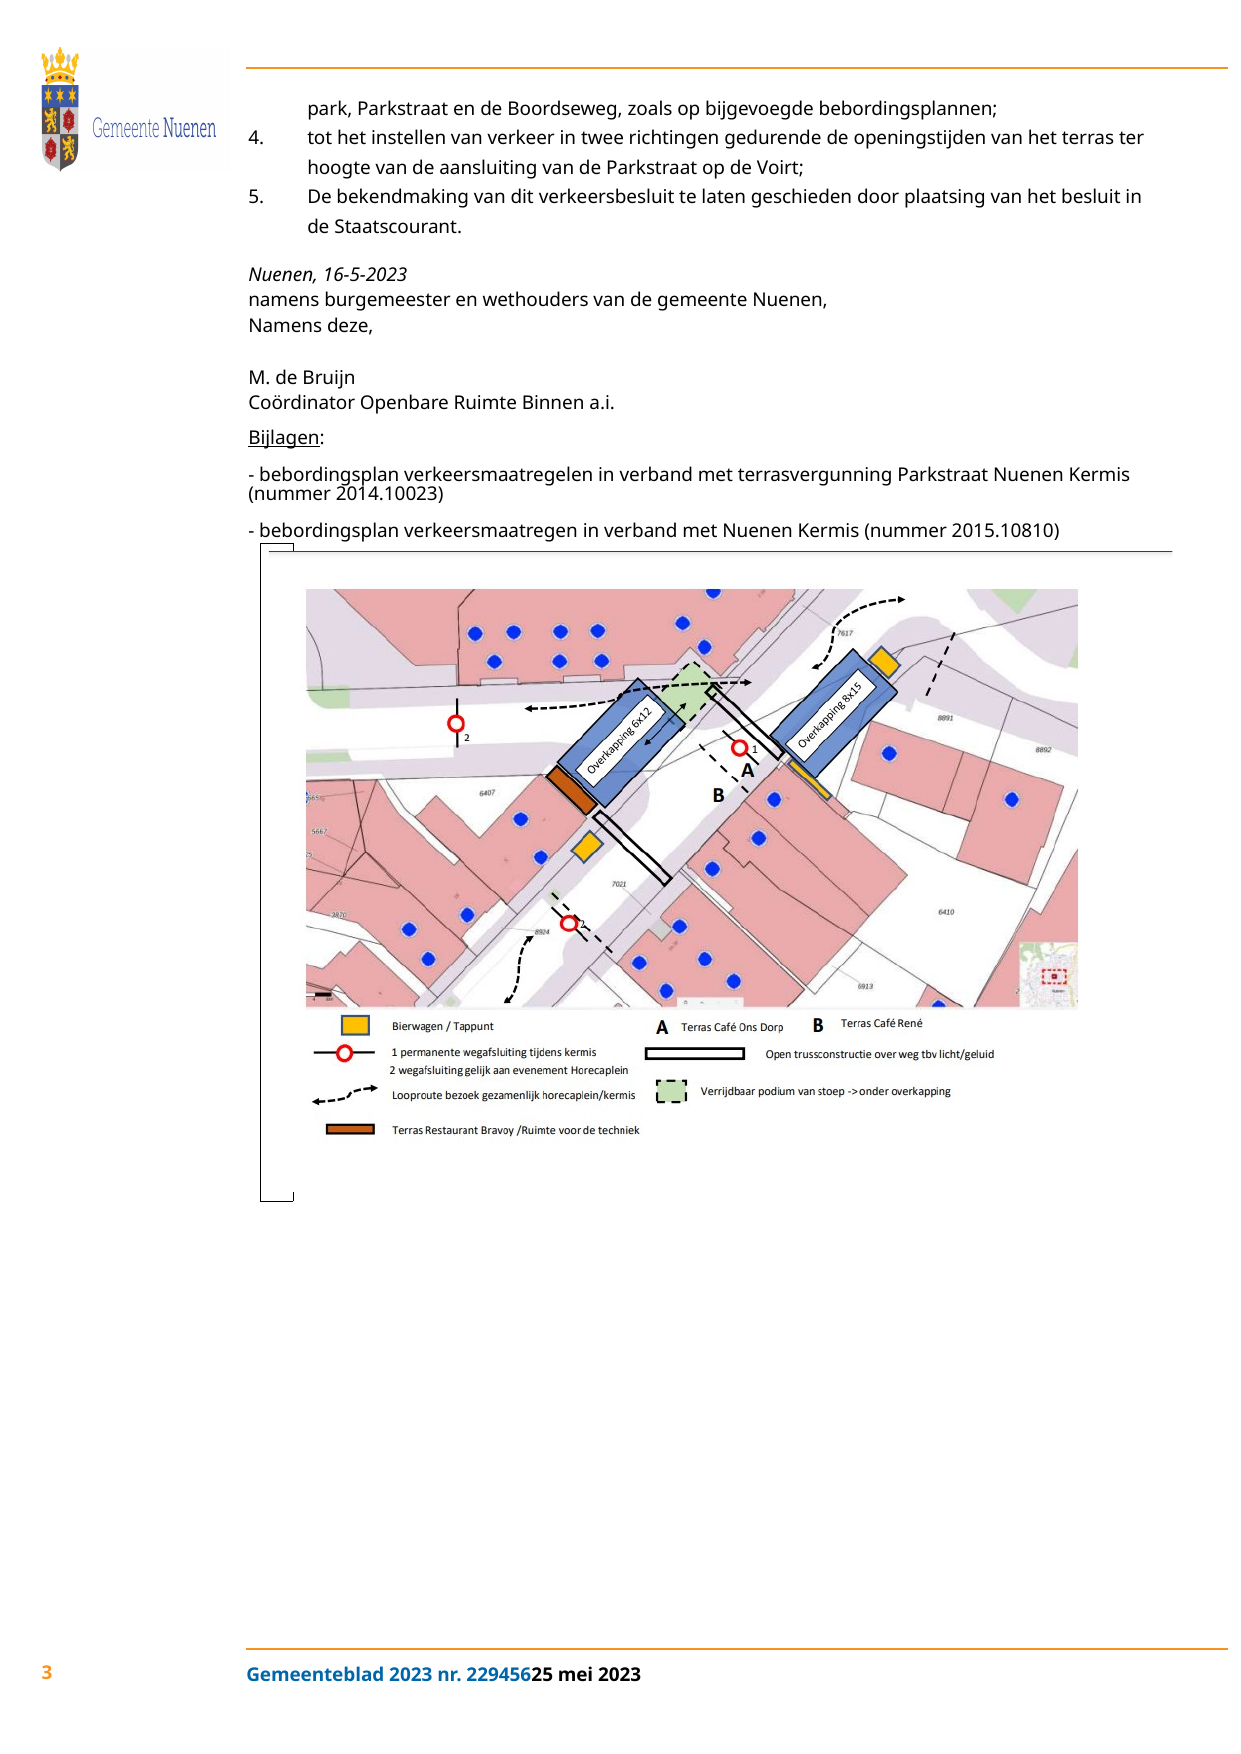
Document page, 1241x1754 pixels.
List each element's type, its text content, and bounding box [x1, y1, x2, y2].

list De bekendmaking van dit verkeersbesluit te laten geschieden door plaatsing van het besluit in de Staatscourant. [248, 183, 1152, 239]
text - bebordingsplan verkeersmaatregen in verband met Nuenen Kermis (nummer 2015.10810) [248, 522, 1152, 541]
text Coördinator Openbare Ruimte Binnen a.i. [248, 389, 1152, 415]
text Nuenen, 16-5-2023 [248, 261, 1152, 287]
text - bebordingsplan verkeersmaatregelen in verband met terrasvergunning Parkstraat Nuenen Kermis (nummer 2014.10023) [248, 466, 1152, 504]
text Bijlagen: [248, 429, 1152, 448]
text Namens deze, [248, 312, 1152, 338]
list tot het instellen van verkeer in twee richtingen gedurende de openingstijden van het terras ter hoogte van de aansluiting van de Parkstraat op de Voirt; [248, 124, 1152, 180]
text M. de Bruijn [248, 364, 1152, 389]
text namens burgemeester en wethouders van de gemeente Nuenen, [248, 287, 1152, 312]
picture [268, 551, 1173, 1192]
list park, Parkstraat en de Boordseweg, zoals op bijgevoegde bebordingsplannen; [248, 95, 1152, 121]
picture [41, 47, 231, 172]
